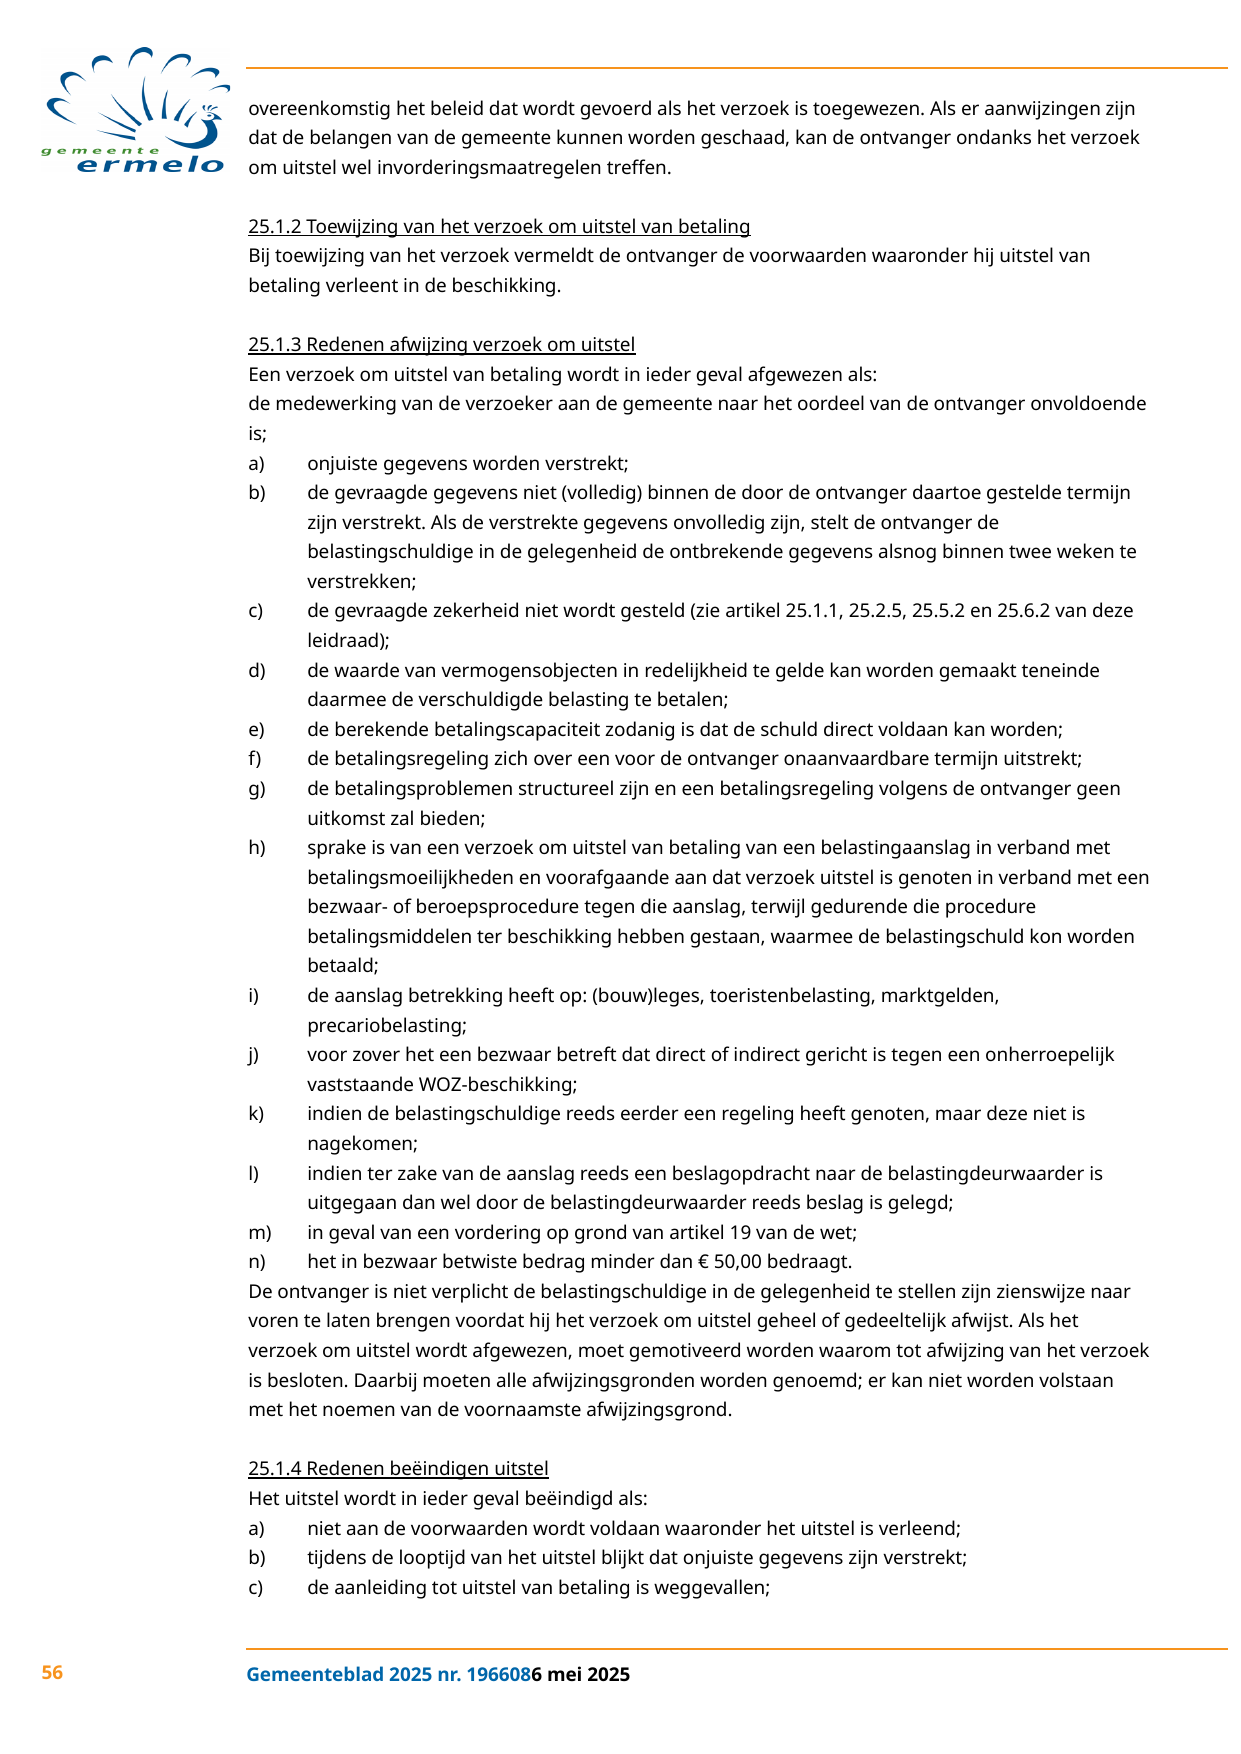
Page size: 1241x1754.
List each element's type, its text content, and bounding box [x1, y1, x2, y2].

text 25.1.2 Toewijzing van het verzoek om uitstel van betaling [248, 213, 1152, 239]
list sprake is van een verzoek om uitstel van betaling van een belastingaanslag in verband met betalingsmoeilijkheden en voorafgaande aan dat verzoek uitstel is genoten in verband met een bezwaar- of beroepsprocedure tegen die aanslag, terwijl gedurende die procedure betalingsmiddelen ter beschikking hebben gestaan, waarmee de belastingschuld kon worden betaald; [248, 834, 1152, 978]
list indien ter zake van de aanslag reeds een beslagopdracht naar de belastingdeurwaarder is uitgegaan dan wel door de belastingdeurwaarder reeds beslag is gelegd; [248, 1160, 1152, 1215]
list niet aan de voorwaarden wordt voldaan waaronder het uitstel is verleend; [248, 1515, 1152, 1541]
text 25.1.4 Redenen beëindigen uitstel [248, 1456, 1152, 1481]
list indien de belastingschuldige reeds eerder een regeling heeft genoten, maar deze niet is nagekomen; [248, 1101, 1152, 1156]
text Een verzoek om uitstel van betaling wordt in ieder geval afgewezen als: [248, 361, 1152, 387]
text Bij toewijzing van het verzoek vermeldt de ontvanger de voorwaarden waaronder hij uitstel van betaling verleent in de beschikking. [248, 243, 1152, 298]
text 25.1.3 Redenen afwijzing verzoek om uitstel [248, 331, 1152, 357]
text De ontvanger is niet verplicht de belastingschuldige in de gelegenheid te stellen zijn zienswijze naar voren te laten brengen voordat hij het verzoek om uitstel geheel of gedeeltelijk afwijst. Als het verzoek om uitstel wordt afgewezen, moet gemotiveerd worden waarom tot afwijzing van het verzoek is besloten. Daarbij moeten alle afwijzingsgronden worden genoemd; er kan niet worden volstaan met het noemen van de voornaamste afwijzingsgrond. [248, 1278, 1152, 1422]
list in geval van een vordering op grond van artikel 19 van de wet; [248, 1219, 1152, 1245]
list de aanleiding tot uitstel van betaling is weggevallen; [248, 1574, 1152, 1600]
list onjuiste gegevens worden verstrekt; [248, 450, 1152, 476]
text overeenkomstig het beleid dat wordt gevoerd als het verzoek is toegewezen. Als er aanwijzingen zijn dat de belangen van de gemeente kunnen worden geschaad, kan de ontvanger ondanks het verzoek om uitstel wel invorderingsmaatregelen treffen. [248, 95, 1152, 180]
text de medewerking van de verzoeker aan de gemeente naar het oordeel van de ontvanger onvoldoende is; [248, 391, 1152, 446]
list tijdens de looptijd van het uitstel blijkt dat onjuiste gegevens zijn verstrekt; [248, 1544, 1152, 1570]
list de berekende betalingscapaciteit zodanig is dat de schuld direct voldaan kan worden; [248, 716, 1152, 742]
picture [41, 47, 231, 172]
list de waarde van vermogensobjecten in redelijkheid te gelde kan worden gemaakt teneinde daarmee de verschuldigde belasting te betalen; [248, 657, 1152, 712]
list de gevraagde zekerheid niet wordt gesteld (zie artikel 25.1.1, 25.2.5, 25.5.2 en 25.6.2 van deze leidraad); [248, 598, 1152, 653]
list de gevraagde gegevens niet (volledig) binnen de door de ontvanger daartoe gestelde termijn zijn verstrekt. Als de verstrekte gegevens onvolledig zijn, stelt de ontvanger de belastingschuldige in de gelegenheid de ontbrekende gegevens alsnog binnen twee weken te verstrekken; [248, 479, 1152, 594]
list het in bezwaar betwiste bedrag minder dan € 50,00 bedraagt. [248, 1248, 1152, 1274]
list voor zover het een bezwaar betreft dat direct of indirect gericht is tegen een onherroepelijk vaststaande WOZ-beschikking; [248, 1041, 1152, 1097]
list de betalingsregeling zich over een voor de ontvanger onaanvaardbare termijn uitstrekt; [248, 746, 1152, 771]
list de betalingsproblemen structureel zijn en een betalingsregeling volgens de ontvanger geen uitkomst zal bieden; [248, 775, 1152, 831]
text Het uitstel wordt in ieder geval beëindigd als: [248, 1485, 1152, 1511]
list de aanslag betrekking heeft op: (bouw)leges, toeristenbelasting, marktgelden, precariobelasting; [248, 982, 1152, 1038]
